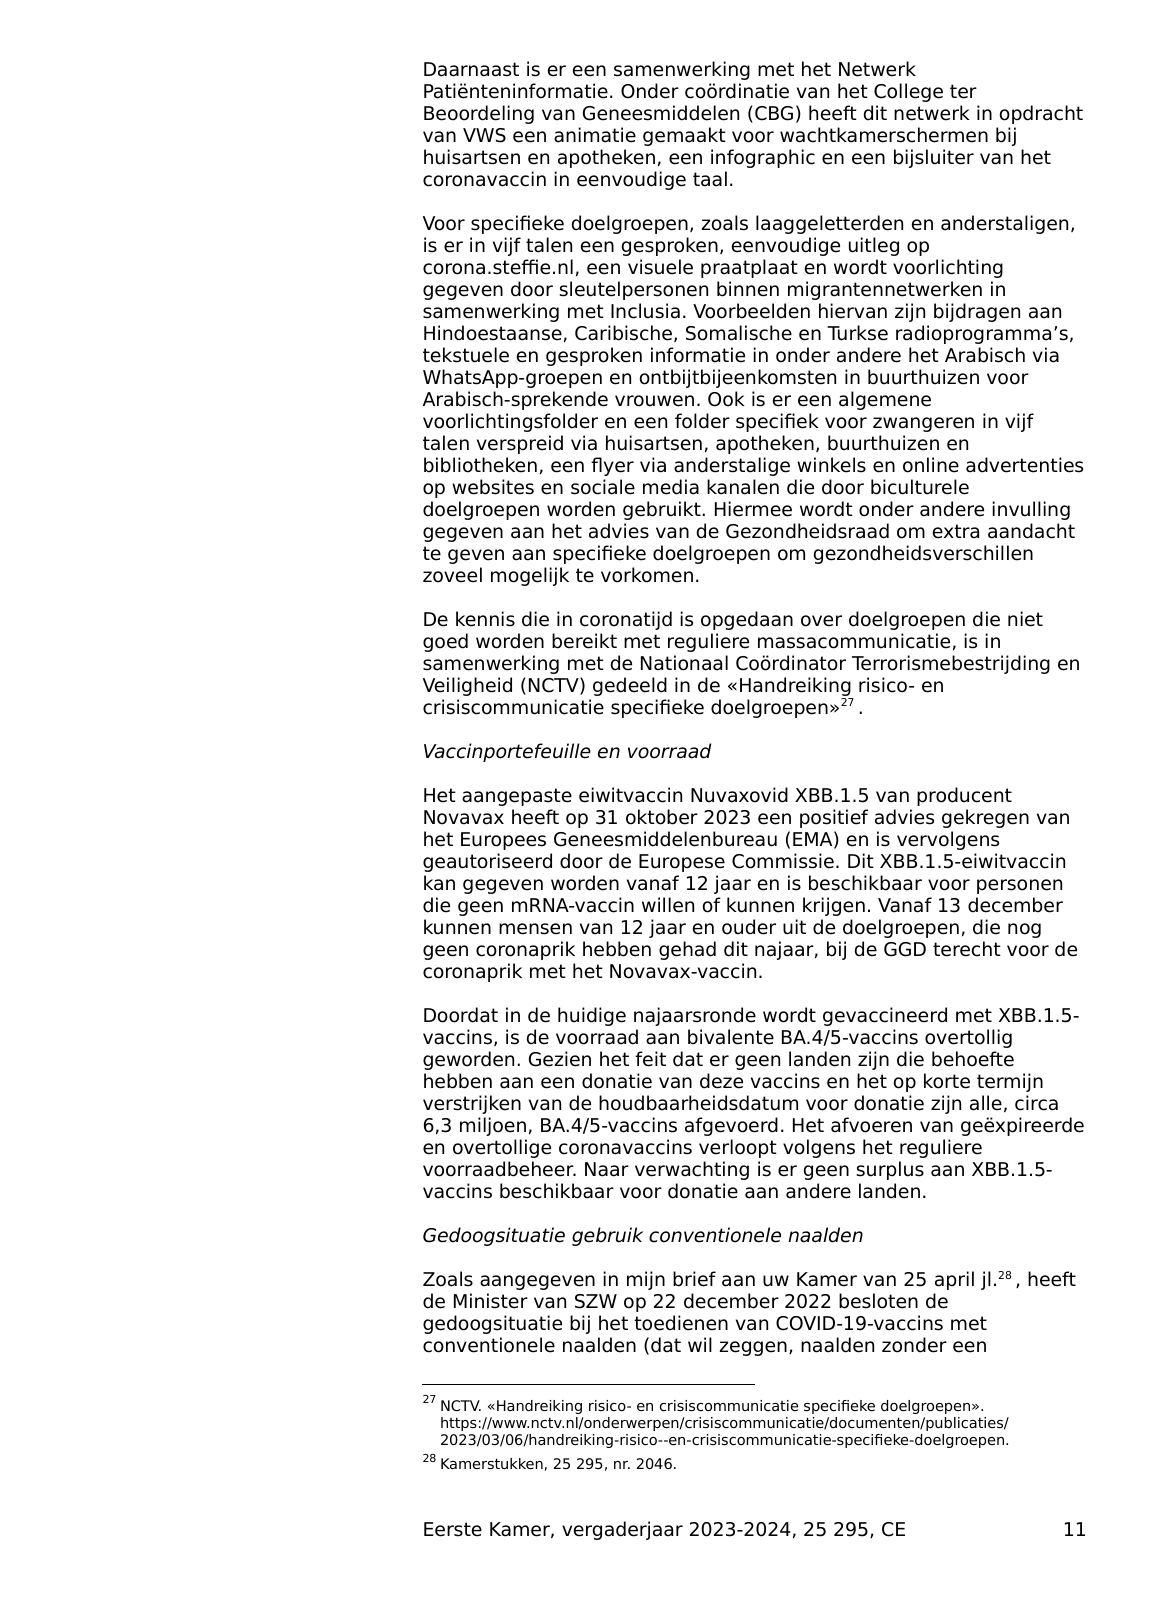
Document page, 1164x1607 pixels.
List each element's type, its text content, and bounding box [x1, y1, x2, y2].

text NCTV. «Handreiking risico- en crisiscommunicatie specifieke doelgroepen». https://www.nctv.nl/onderwerpen/crisiscommunicatie/documenten/publicaties/2023/03/06/handreiking-risico--en-crisiscommunicatie-specifieke-doelgroepen. [422, 1393, 1087, 1449]
text Daarnaast is er een samenwerking met het Netwerk Patiënteninformatie. Onder coördinatie van het College ter Beoordeling van Geneesmiddelen (CBG) heeft dit netwerk in opdracht van VWS een animatie gemaakt voor wachtkamerschermen bij huisartsen en apotheken, een infographic en een bijsluiter van het coronavaccin in eenvoudige taal. [422, 59, 1087, 191]
text Kamerstukken, 25 295, nr. 2046. [422, 1452, 1087, 1474]
text De kennis die in coronatijd is opgedaan over doelgroepen die niet goed worden bereikt met reguliere massacommunicatie, is in samenwerking met de Nationaal Coördinator Terrorismebestrijding en Veiligheid (NCTV) gedeeld in de «Handreiking risico- en crisiscommunicatie specifieke doelgroepen». [422, 609, 1087, 719]
text Zoals aangegeven in mijn brief aan uw Kamer van 25 april jl., heeft de Minister van SZW op 22 december 2022 besloten de gedoogsituatie bij het toedienen van COVID-19-vaccins met conventionele naalden (dat wil zeggen, naalden zonder een [422, 1269, 1087, 1357]
text Voor specifieke doelgroepen, zoals laaggeletterden en anderstaligen, is er in vijf talen een gesproken, eenvoudige uitleg op corona.steffie.nl, een visuele praatplaat en wordt voorlichting gegeven door sleutelpersonen binnen migrantennetwerken in samenwerking met Inclusia. Voorbeelden hiervan zijn bijdragen aan Hindoestaanse, Caribische, Somalische en Turkse radioprogramma’s, tekstuele en gesproken informatie in onder andere het Arabisch via WhatsApp-groepen en ontbijtbijeenkomsten in buurthuizen voor Arabisch-sprekende vrouwen. Ook is er een algemene voorlichtingsfolder en een folder specifiek voor zwangeren in vijf talen verspreid via huisartsen, apotheken, buurthuizen en bibliotheken, een flyer via anderstalige winkels en online advertenties op websites en sociale media kanalen die door biculturele doelgroepen worden gebruikt. Hiermee wordt onder andere invulling gegeven aan het advies van de Gezondheidsraad om extra aandacht te geven aan specifieke doelgroepen om gezondheidsverschillen zoveel mogelijk te vorkomen. [422, 213, 1087, 587]
text Het aangepaste eiwitvaccin Nuvaxovid XBB.1.5 van producent Novavax heeft op 31 oktober 2023 een positief advies gekregen van het Europees Geneesmiddelenbureau (EMA) en is vervolgens geautoriseerd door de Europese Commissie. Dit XBB.1.5-eiwitvaccin kan gegeven worden vanaf 12 jaar en is beschikbaar voor personen die geen mRNA-vaccin willen of kunnen krijgen. Vanaf 13 december kunnen mensen van 12 jaar en ouder uit de doelgroepen, die nog geen coronaprik hebben gehad dit najaar, bij de GGD terecht voor de coronaprik met het Novavax-vaccin. [422, 785, 1087, 983]
subtitle Gedoogsituatie gebruik conventionele naalden [422, 1225, 1087, 1247]
subtitle Vaccinportefeuille en voorraad [422, 741, 1087, 763]
text Doordat in de huidige najaarsronde wordt gevaccineerd met XBB.1.5-vaccins, is de voorraad aan bivalente BA.4/5-vaccins overtollig geworden. Gezien het feit dat er geen landen zijn die behoefte hebben aan een donatie van deze vaccins en het op korte termijn verstrijken van de houdbaarheidsdatum voor donatie zijn alle, circa 6,3 miljoen, BA.4/5-vaccins afgevoerd. Het afvoeren van geëxpireerde en overtollige coronavaccins verloopt volgens het reguliere voorraadbeheer. Naar verwachting is er geen surplus aan XBB.1.5-vaccins beschikbaar voor donatie aan andere landen. [422, 1005, 1087, 1203]
